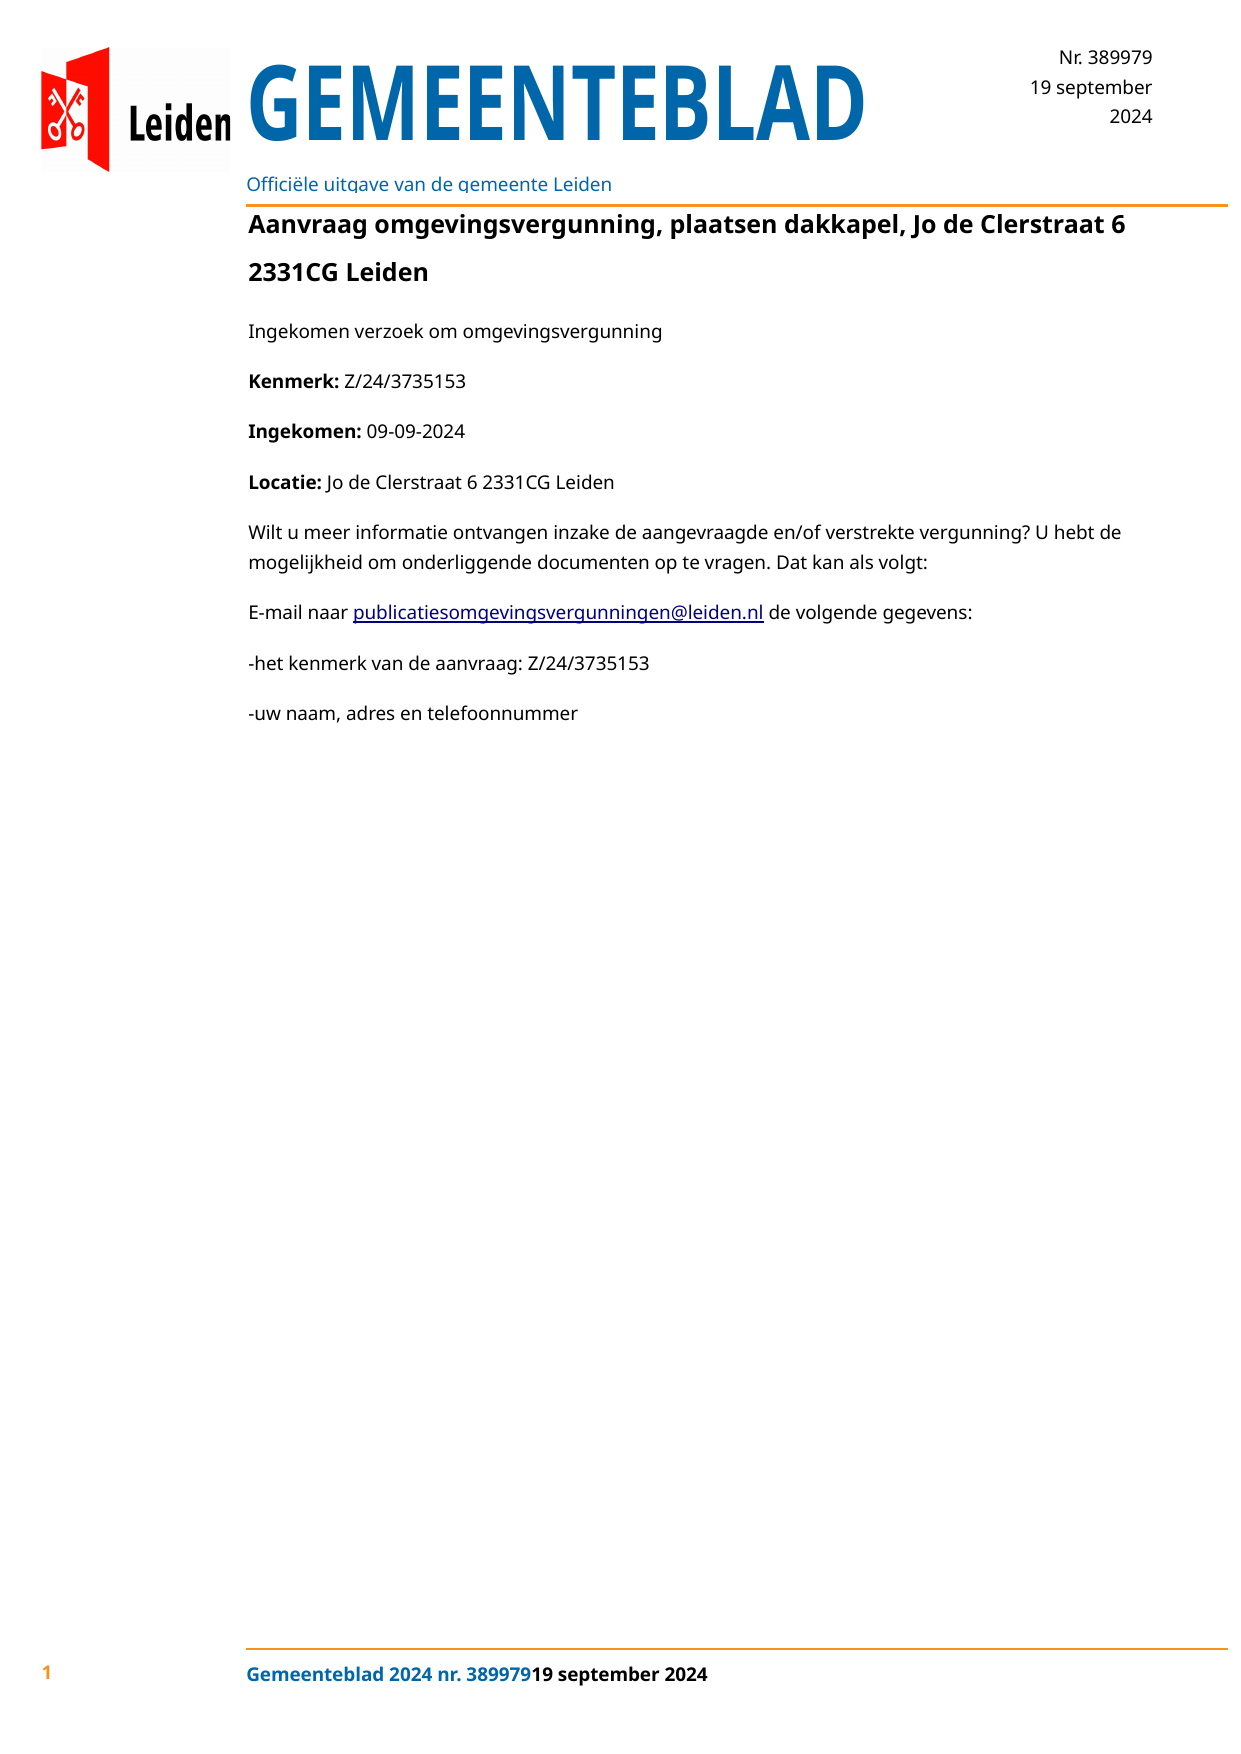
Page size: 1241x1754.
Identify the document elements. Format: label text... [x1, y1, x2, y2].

text Ingekomen: 09-09-2024 [248, 419, 1152, 444]
text Ingekomen verzoek om omgevingsvergunning [248, 318, 1152, 344]
text Aanvraag omgevingsvergunning, plaatsen dakkapel, Jo de Clerstraat 6 2331CG Leiden [248, 207, 1152, 288]
picture [41, 47, 231, 172]
text Wilt u meer informatie ontvangen inzake de aangevraagde en/of verstrekte vergunning? U hebt de mogelijkheid om onderliggende documenten op te vragen. Dat kan als volgt: [248, 519, 1152, 575]
text Kenmerk: Z/24/3735153 [248, 368, 1152, 394]
text E-mail naar publicatiesomgevingsvergunningen@leiden.nl de volgende gegevens: [248, 599, 1152, 625]
text -het kenmerk van de aanvraag: Z/24/3735153 [248, 650, 1152, 676]
text Locatie: Jo de Clerstraat 6 2331CG Leiden [248, 469, 1152, 495]
text -uw naam, adres en telefoonnummer [248, 700, 1152, 726]
